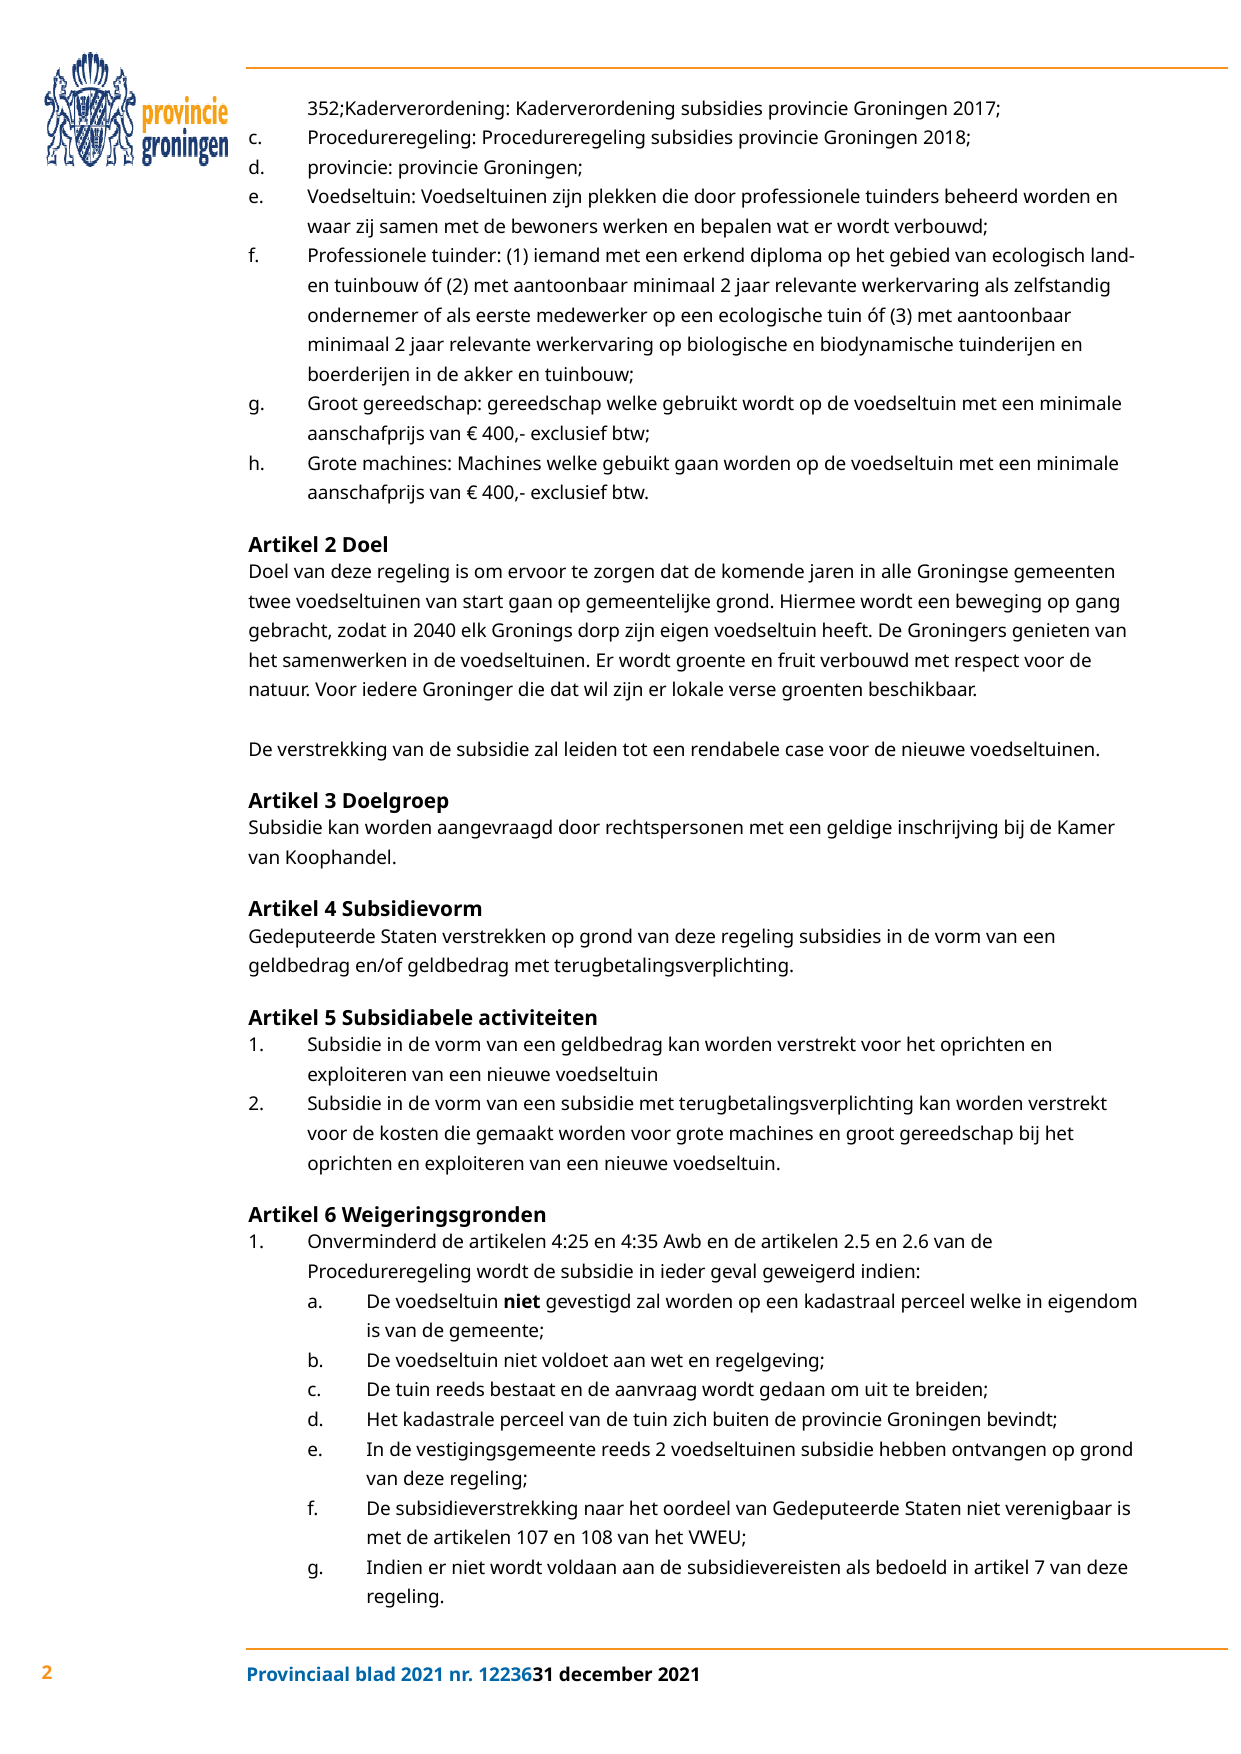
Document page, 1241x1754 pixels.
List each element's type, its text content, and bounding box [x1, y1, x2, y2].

list Het kadastrale perceel van de tuin zich buiten de provincie Groningen bevindt; [307, 1406, 1152, 1432]
list Onverminderd de artikelen 4:25 en 4:35 Awb en de artikelen 2.5 en 2.6 van de Procedureregeling wordt de subsidie in ieder geval geweigerd indien: [248, 1229, 1152, 1284]
picture [41, 47, 231, 172]
list Grote machines: Machines welke gebuikt gaan worden op de voedseltuin met een minimale aanschafprijs van € 400,- exclusief btw. [248, 450, 1152, 505]
list 352;Kaderverordening: Kaderverordening subsidies provincie Groningen 2017; [248, 95, 1152, 121]
text Artikel 4 Subsidievorm [248, 894, 1152, 923]
text Subsidie kan worden aangevraagd door rechtspersonen met een geldige inschrijving bij de Kamer van Koophandel. [248, 814, 1152, 870]
text De verstrekking van de subsidie zal leiden tot een rendabele case voor de nieuwe voedseltuinen. [248, 736, 1152, 761]
list provincie: provincie Groningen; [248, 154, 1152, 180]
list In de vestigingsgemeente reeds 2 voedseltuinen subsidie hebben ontvangen op grond van deze regeling; [307, 1436, 1152, 1491]
list De voedseltuin niet voldoet aan wet en regelgeving; [307, 1347, 1152, 1373]
list De subsidieverstrekking naar het oordeel van Gedeputeerde Staten niet verenigbaar is met de artikelen 107 en 108 van het VWEU; [307, 1495, 1152, 1550]
text Artikel 2 Doel [248, 530, 1152, 558]
text Artikel 5 Subsidiabele activiteiten [248, 1003, 1152, 1031]
list De voedseltuin niet gevestigd zal worden op een kadastraal perceel welke in eigendom is van de gemeente; [307, 1288, 1152, 1343]
text Gedeputeerde Staten verstrekken op grond van deze regeling subsidies in de vorm van een geldbedrag en/of geldbedrag met terugbetalingsverplichting. [248, 923, 1152, 978]
list Indien er niet wordt voldaan aan de subsidievereisten als bedoeld in artikel 7 van deze regeling. [307, 1554, 1152, 1609]
text Doel van deze regeling is om ervoor te zorgen dat de komende jaren in alle Groningse gemeenten twee voedseltuinen van start gaan op gemeentelijke grond. Hiermee wordt een beweging op gang gebracht, zodat in 2040 elk Gronings dorp zijn eigen voedseltuin heeft. De Groningers genieten van het samenwerken in de voedseltuinen. Er wordt groente en fruit verbouwd met respect voor de natuur. Voor iedere Groninger die dat wil zijn er lokale verse groenten beschikbaar. [248, 558, 1152, 702]
list Voedseltuin: Voedseltuinen zijn plekken die door professionele tuinders beheerd worden en waar zij samen met de bewoners werken en bepalen wat er wordt verbouwd; [248, 183, 1152, 239]
text Artikel 3 Doelgroep [248, 786, 1152, 814]
list Subsidie in de vorm van een geldbedrag kan worden verstrekt voor het oprichten en exploiteren van een nieuwe voedseltuin [248, 1031, 1152, 1087]
list De tuin reeds bestaat en de aanvraag wordt gedaan om uit te breiden; [307, 1377, 1152, 1402]
list Professionele tuinder: (1) iemand met een erkend diploma op het gebied van ecologisch land- en tuinbouw óf (2) met aantoonbaar minimaal 2 jaar relevante werkervaring als zelfstandig ondernemer of als eerste medewerker op een ecologische tuin óf (3) met aantoonbaar minimaal 2 jaar relevante werkervaring op biologische en biodynamische tuinderijen en boerderijen in de akker en tuinbouw; [248, 243, 1152, 387]
list Procedureregeling: Procedureregeling subsidies provincie Groningen 2018; [248, 124, 1152, 150]
text Artikel 6 Weigeringsgronden [248, 1200, 1152, 1229]
list Groot gereedschap: gereedschap welke gebruikt wordt op de voedseltuin met een minimale aanschafprijs van € 400,- exclusief btw; [248, 391, 1152, 446]
list Subsidie in de vorm van een subsidie met terugbetalingsverplichting kan worden verstrekt voor de kosten die gemaakt worden voor grote machines en groot gereedschap bij het oprichten en exploiteren van een nieuwe voedseltuin. [248, 1091, 1152, 1176]
